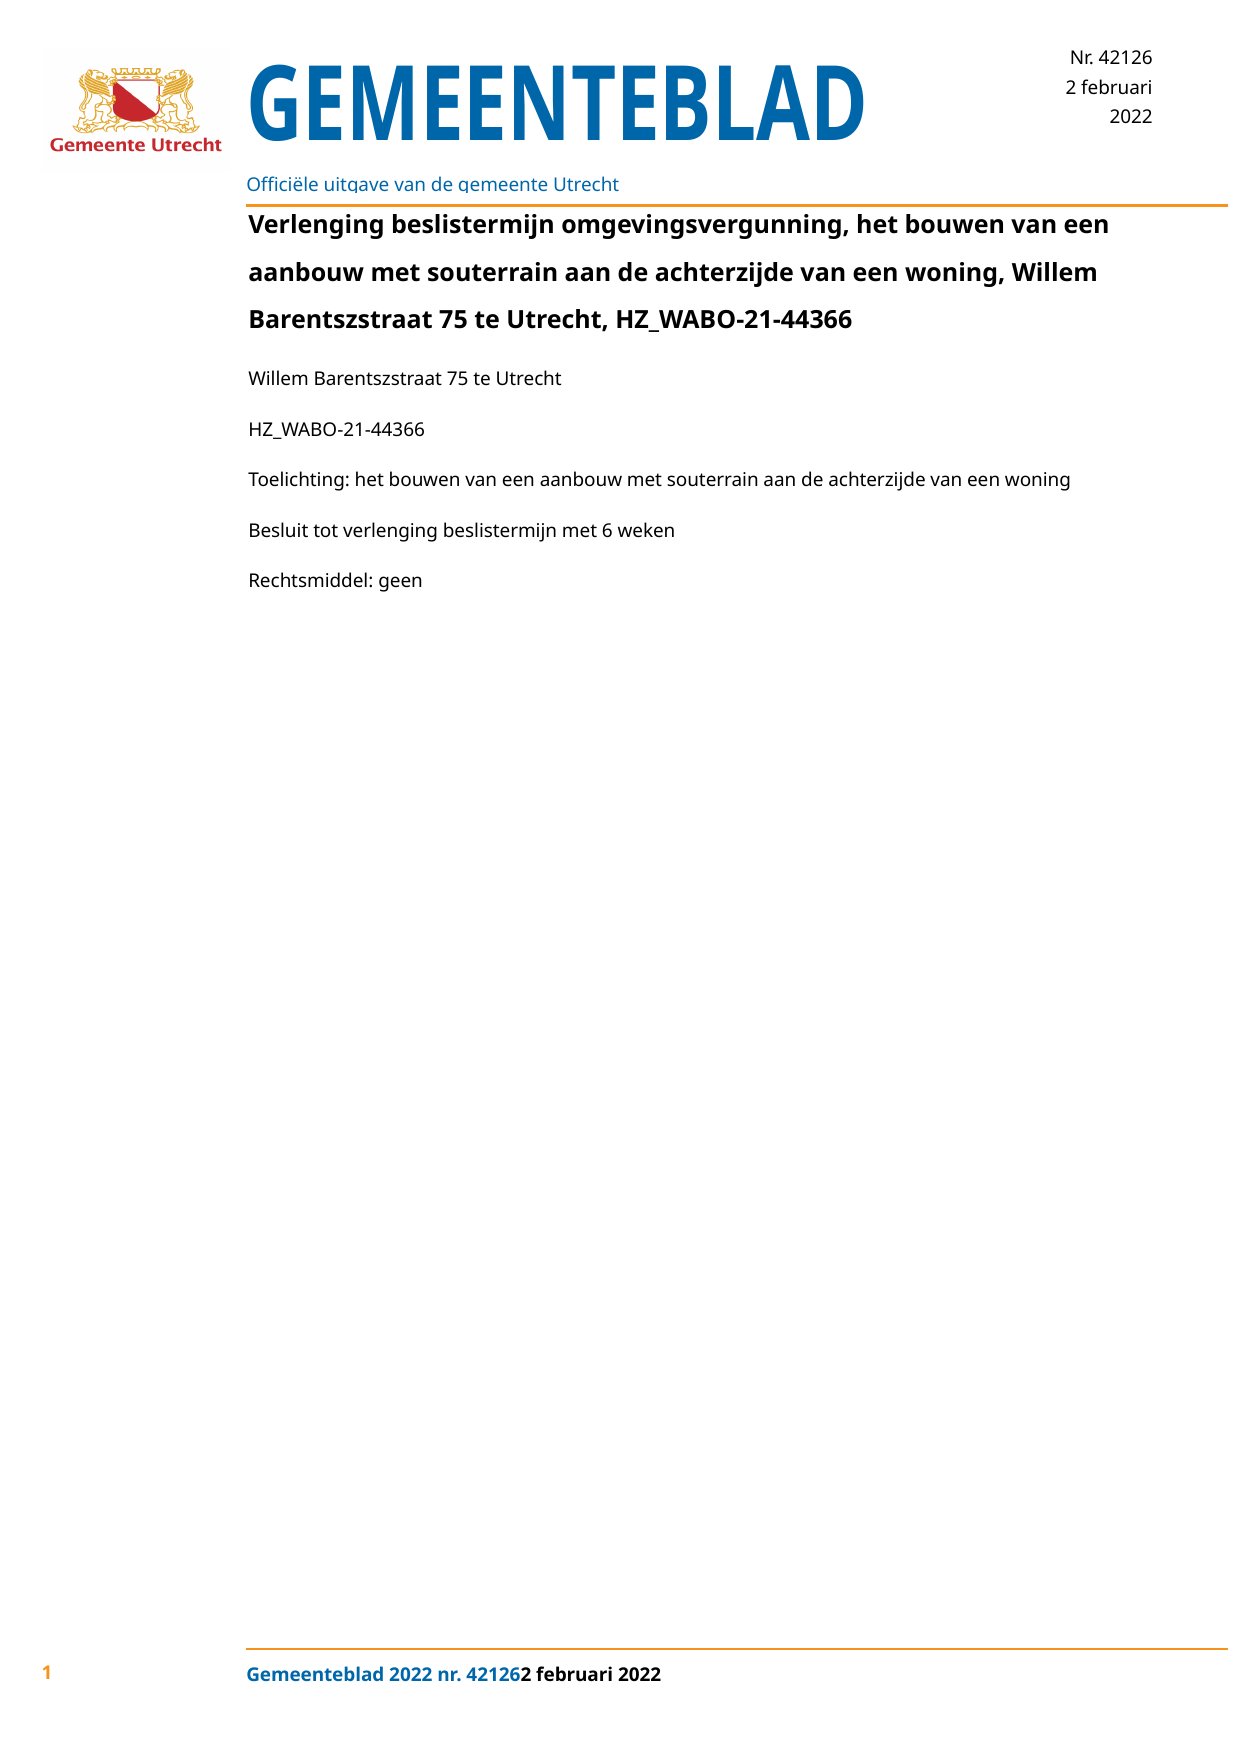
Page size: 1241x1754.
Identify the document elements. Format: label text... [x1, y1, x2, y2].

text Verlenging beslistermijn omgevingsvergunning, het bouwen van een aanbouw met souterrain aan de achterzijde van een woning, Willem Barentszstraat 75 te Utrecht, HZ_WABO-21-44366 [248, 207, 1152, 336]
text HZ_WABO-21-44366 [248, 416, 1152, 442]
picture [41, 47, 231, 172]
text Besluit tot verlenging beslistermijn met 6 weken [248, 517, 1152, 542]
text Rechtsmiddel: geen [248, 567, 1152, 593]
text Toelichting: het bouwen van een aanbouw met souterrain aan de achterzijde van een woning [248, 466, 1152, 492]
text Willem Barentszstraat 75 te Utrecht [248, 366, 1152, 391]
